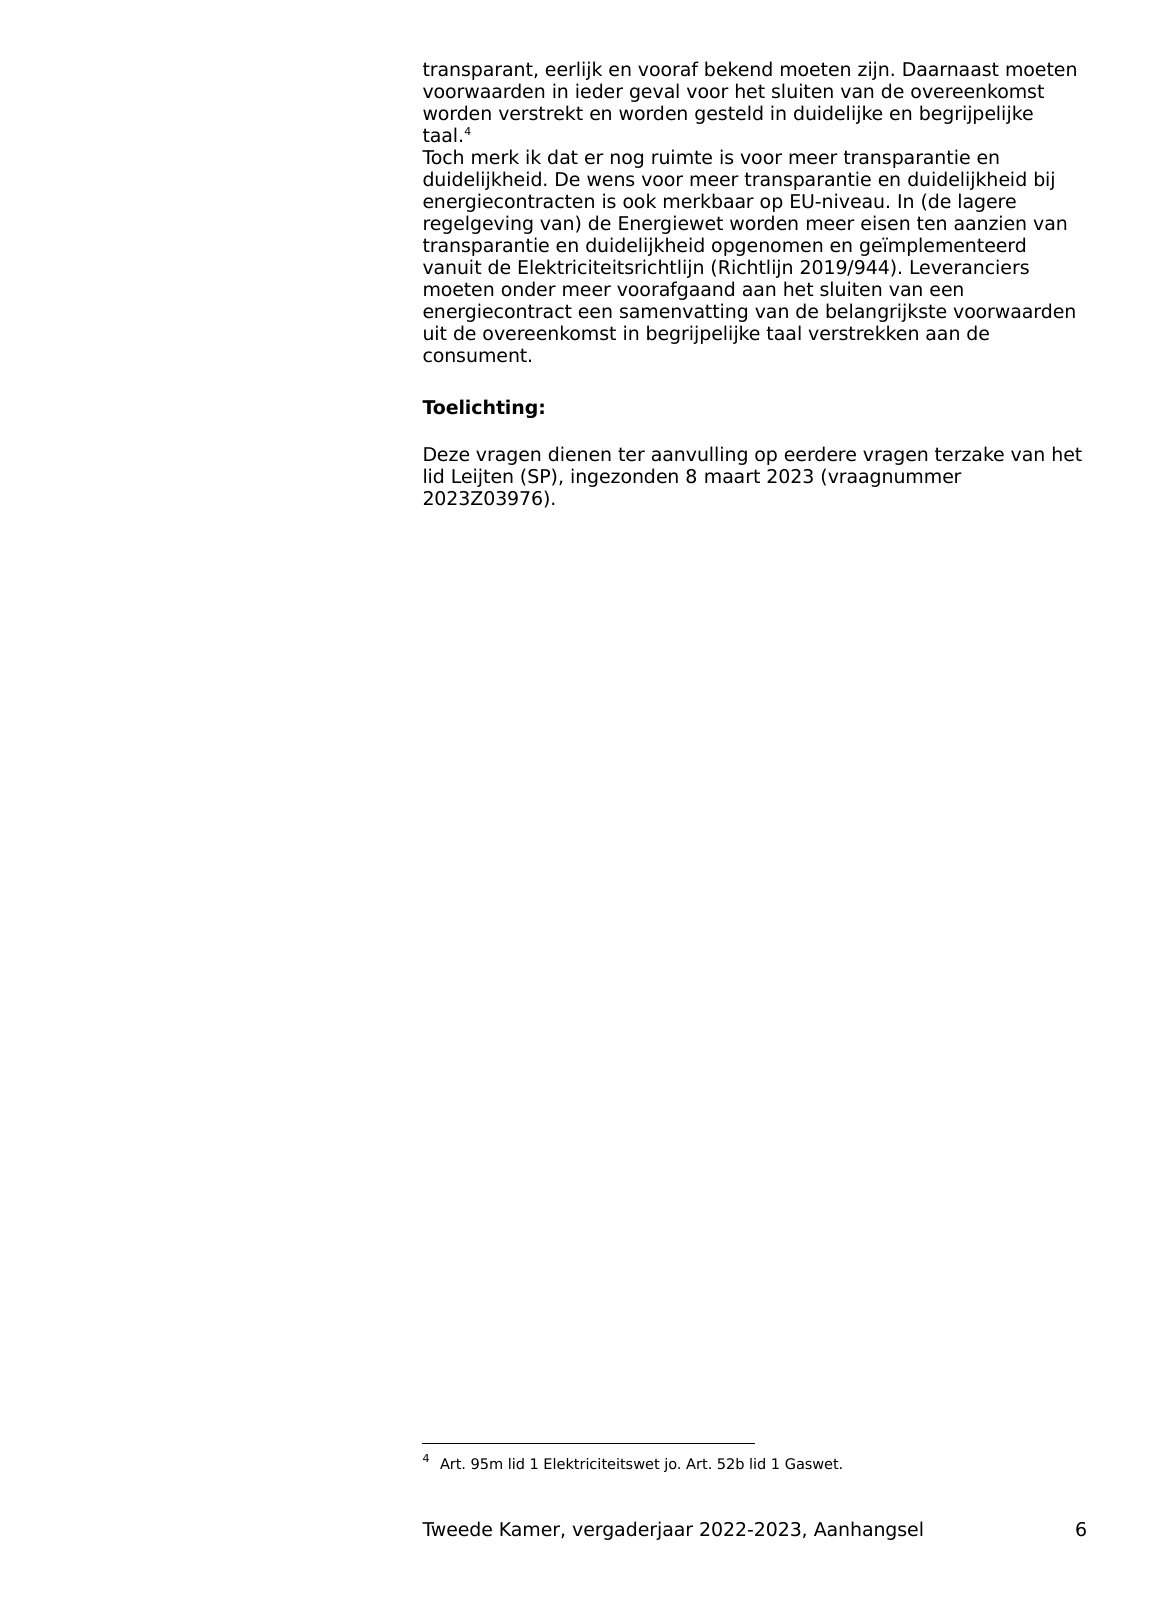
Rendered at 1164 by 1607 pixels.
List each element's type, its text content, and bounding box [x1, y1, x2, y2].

text Deze vragen dienen ter aanvulling op eerdere vragen terzake van het lid Leijten (SP), ingezonden 8 maart 2023 (vraagnummer 2023Z03976). [422, 444, 1087, 510]
text Toch merk ik dat er nog ruimte is voor meer transparantie en duidelijkheid. De wens voor meer transparantie en duidelijkheid bij energiecontracten is ook merkbaar op EU-niveau. In (de lagere regelgeving van) de Energiewet worden meer eisen ten aanzien van transparantie en duidelijkheid opgenomen en geïmplementeerd vanuit de Elektriciteitsrichtlijn (Richtlijn 2019/944). Leveranciers moeten onder meer voorafgaand aan het sluiten van een energiecontract een samenvatting van de belangrijkste voorwaarden uit de overeenkomst in begrijpelijke taal verstrekken aan de consument. [422, 147, 1087, 367]
text transparant, eerlijk en vooraf bekend moeten zijn. Daarnaast moeten voorwaarden in ieder geval voor het sluiten van de overeenkomst worden verstrekt en worden gesteld in duidelijke en begrijpelijke taal. [422, 59, 1087, 147]
subtitle Toelichting: [422, 397, 1087, 419]
text Art. 95m lid 1 Elektriciteitswet jo. Art. 52b lid 1 Gaswet. [422, 1452, 1087, 1474]
